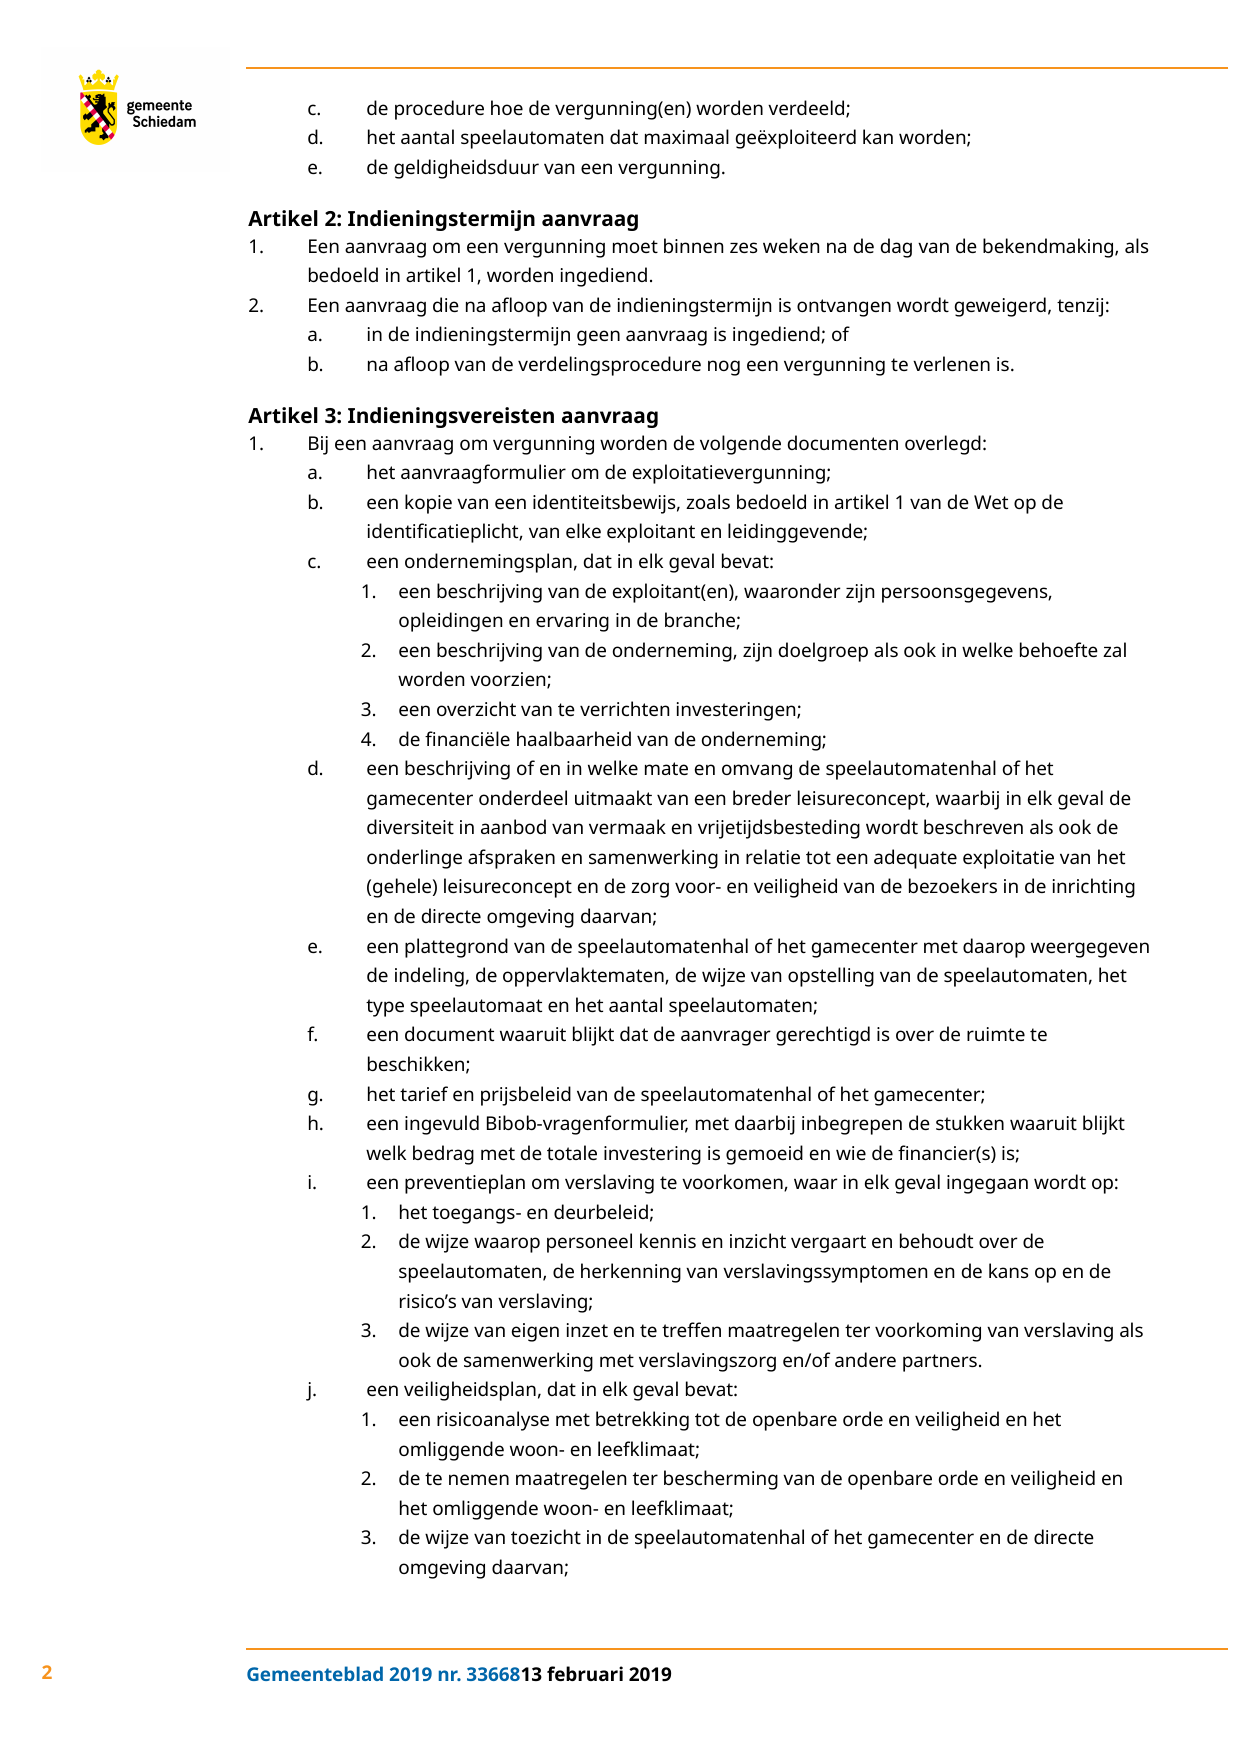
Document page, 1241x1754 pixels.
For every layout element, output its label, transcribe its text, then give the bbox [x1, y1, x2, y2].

text Artikel 3: Indieningsvereisten aanvraag [248, 402, 1152, 430]
list een document waaruit blijkt dat de aanvrager gerechtigd is over de ruimte te beschikken; [307, 1022, 1152, 1077]
list Bij een aanvraag om vergunning worden de volgende documenten overlegd: [248, 430, 1152, 456]
list het aanvraagformulier om de exploitatievergunning; [307, 459, 1152, 485]
list in de indieningstermijn geen aanvraag is ingediend; of [307, 322, 1152, 347]
list een ondernemingsplan, dat in elk geval bevat: [307, 548, 1152, 574]
list een plattegrond van de speelautomatenhal of het gamecenter met daarop weergegeven de indeling, de oppervlaktematen, de wijze van opstelling van de speelautomaten, het type speelautomaat en het aantal speelautomaten; [307, 933, 1152, 1018]
list de te nemen maatregelen ter bescherming van de openbare orde en veiligheid en het omliggende woon- en leefklimaat; [361, 1465, 1152, 1521]
list de geldigheidsduur van een vergunning. [307, 154, 1152, 180]
list een overzicht van te verrichten investeringen; [361, 696, 1152, 722]
list de procedure hoe de vergunning(en) worden verdeeld; [307, 95, 1152, 121]
list een kopie van een identiteitsbewijs, zoals bedoeld in artikel 1 van de Wet op de identificatieplicht, van elke exploitant en leidinggevende; [307, 489, 1152, 544]
list een beschrijving van de exploitant(en), waaronder zijn persoonsgegevens, opleidingen en ervaring in de branche; [361, 578, 1152, 633]
list een ingevuld Bibob-vragenformulier, met daarbij inbegrepen de stukken waaruit blijkt welk bedrag met de totale investering is gemoeid en wie de financier(s) is; [307, 1110, 1152, 1166]
text Artikel 2: Indieningstermijn aanvraag [248, 204, 1152, 233]
list het toegangs- en deurbeleid; [361, 1199, 1152, 1225]
list een beschrijving of en in welke mate en omvang de speelautomatenhal of het gamecenter onderdeel uitmaakt van een breder leisureconcept, waarbij in elk geval de diversiteit in aanbod van vermaak en vrijetijdsbesteding wordt beschreven als ook de onderlinge afspraken en samenwerking in relatie tot een adequate exploitatie van het (gehele) leisureconcept en de zorg voor- en veiligheid van de bezoekers in de inrichting en de directe omgeving daarvan; [307, 755, 1152, 929]
list de wijze van eigen inzet en te treffen maatregelen ter voorkoming van verslaving als ook de samenwerking met verslavingszorg en/of andere partners. [361, 1317, 1152, 1373]
list de wijze waarop personeel kennis en inzicht vergaart en behoudt over de speelautomaten, de herkenning van verslavingssymptomen en de kans op en de risico’s van verslaving; [361, 1229, 1152, 1314]
list een preventieplan om verslaving te voorkomen, waar in elk geval ingegaan wordt op: [307, 1169, 1152, 1195]
picture [41, 47, 231, 172]
list het aantal speelautomaten dat maximaal geëxploiteerd kan worden; [307, 124, 1152, 150]
list de financiële haalbaarheid van de onderneming; [361, 726, 1152, 752]
list een veiligheidsplan, dat in elk geval bevat: [307, 1377, 1152, 1402]
list het tarief en prijsbeleid van de speelautomatenhal of het gamecenter; [307, 1081, 1152, 1107]
list een risicoanalyse met betrekking tot de openbare orde en veiligheid en het omliggende woon- en leefklimaat; [361, 1406, 1152, 1462]
list na afloop van de verdelingsprocedure nog een vergunning te verlenen is. [307, 351, 1152, 377]
list de wijze van toezicht in de speelautomatenhal of het gamecenter en de directe omgeving daarvan; [361, 1524, 1152, 1580]
list een beschrijving van de onderneming, zijn doelgroep als ook in welke behoefte zal worden voorzien; [361, 637, 1152, 692]
list Een aanvraag die na afloop van de indieningstermijn is ontvangen wordt geweigerd, tenzij: [248, 292, 1152, 318]
list Een aanvraag om een vergunning moet binnen zes weken na de dag van de bekendmaking, als bedoeld in artikel 1, worden ingediend. [248, 233, 1152, 288]
